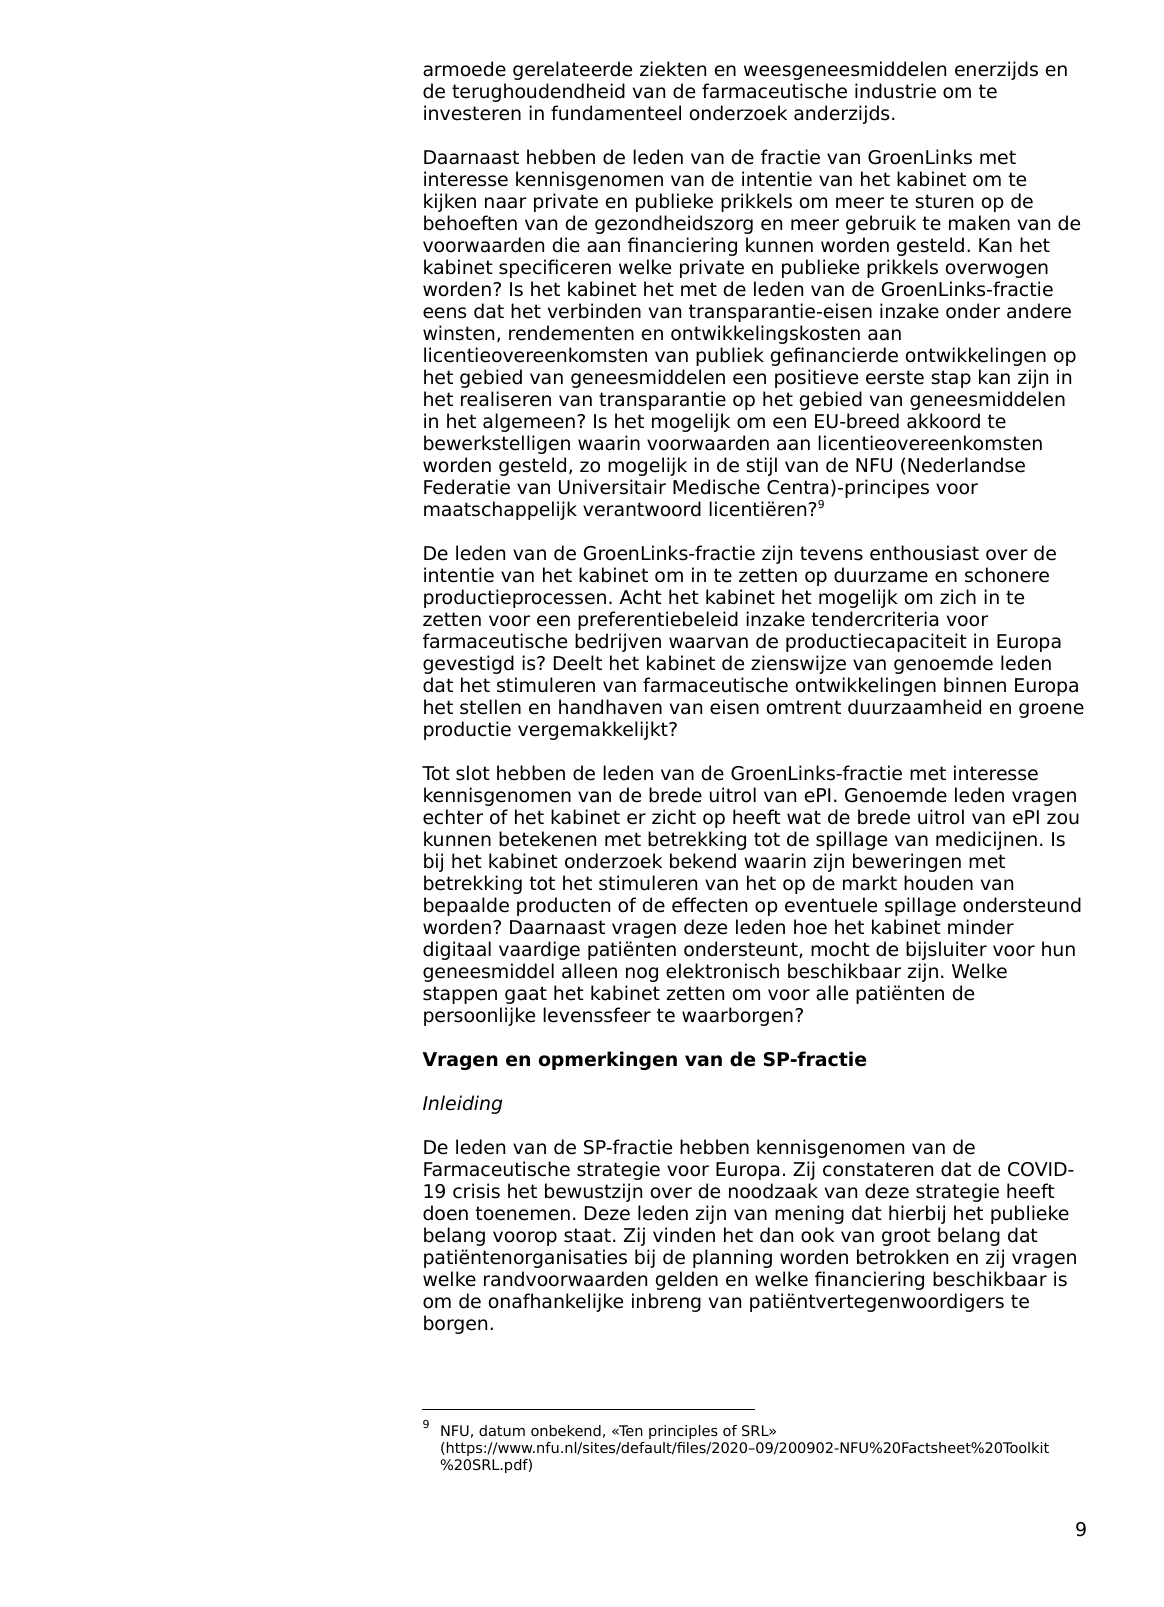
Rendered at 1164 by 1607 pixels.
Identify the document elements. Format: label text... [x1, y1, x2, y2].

subtitle Vragen en opmerkingen van de SP-fractie [422, 1049, 1087, 1071]
text armoede gerelateerde ziekten en weesgeneesmiddelen enerzijds en de terughoudendheid van de farmaceutische industrie om te investeren in fundamenteel onderzoek anderzijds. [422, 59, 1087, 125]
text NFU, datum onbekend, «Ten principles of SRL» (https://www.nfu.nl/sites/default/files/2020–09/200902-NFU%20Factsheet%20Toolkit%20SRL.pdf) [422, 1418, 1087, 1474]
subtitle Inleiding [422, 1093, 1087, 1115]
text De leden van de SP-fractie hebben kennisgenomen van de Farmaceutische strategie voor Europa. Zij constateren dat de COVID-19 crisis het bewustzijn over de noodzaak van deze strategie heeft doen toenemen. Deze leden zijn van mening dat hierbij het publieke belang voorop staat. Zij vinden het dan ook van groot belang dat patiëntenorganisaties bij de planning worden betrokken en zij vragen welke randvoorwaarden gelden en welke financiering beschikbaar is om de onafhankelijke inbreng van patiëntvertegenwoordigers te borgen. [422, 1137, 1087, 1335]
text De leden van de GroenLinks-fractie zijn tevens enthousiast over de intentie van het kabinet om in te zetten op duurzame en schonere productieprocessen. Acht het kabinet het mogelijk om zich in te zetten voor een preferentiebeleid inzake tendercriteria voor farmaceutische bedrijven waarvan de productiecapaciteit in Europa gevestigd is? Deelt het kabinet de zienswijze van genoemde leden dat het stimuleren van farmaceutische ontwikkelingen binnen Europa het stellen en handhaven van eisen omtrent duurzaamheid en groene productie vergemakkelijkt? [422, 543, 1087, 741]
text Daarnaast hebben de leden van de fractie van GroenLinks met interesse kennisgenomen van de intentie van het kabinet om te kijken naar private en publieke prikkels om meer te sturen op de behoeften van de gezondheidszorg en meer gebruik te maken van de voorwaarden die aan financiering kunnen worden gesteld. Kan het kabinet specificeren welke private en publieke prikkels overwogen worden? Is het kabinet het met de leden van de GroenLinks-fractie eens dat het verbinden van transparantie-eisen inzake onder andere winsten, rendementen en ontwikkelingskosten aan licentieovereenkomsten van publiek gefinancierde ontwikkelingen op het gebied van geneesmiddelen een positieve eerste stap kan zijn in het realiseren van transparantie op het gebied van geneesmiddelen in het algemeen? Is het mogelijk om een EU-breed akkoord te bewerkstelligen waarin voorwaarden aan licentieovereenkomsten worden gesteld, zo mogelijk in de stijl van de NFU (Nederlandse Federatie van Universitair Medische Centra)-principes voor maatschappelijk verantwoord licentiëren? [422, 147, 1087, 521]
text Tot slot hebben de leden van de GroenLinks-fractie met interesse kennisgenomen van de brede uitrol van ePI. Genoemde leden vragen echter of het kabinet er zicht op heeft wat de brede uitrol van ePI zou kunnen betekenen met betrekking tot de spillage van medicijnen. Is bij het kabinet onderzoek bekend waarin zijn beweringen met betrekking tot het stimuleren van het op de markt houden van bepaalde producten of de effecten op eventuele spillage ondersteund worden? Daarnaast vragen deze leden hoe het kabinet minder digitaal vaardige patiënten ondersteunt, mocht de bijsluiter voor hun geneesmiddel alleen nog elektronisch beschikbaar zijn. Welke stappen gaat het kabinet zetten om voor alle patiënten de persoonlijke levenssfeer te waarborgen? [422, 763, 1087, 1027]
